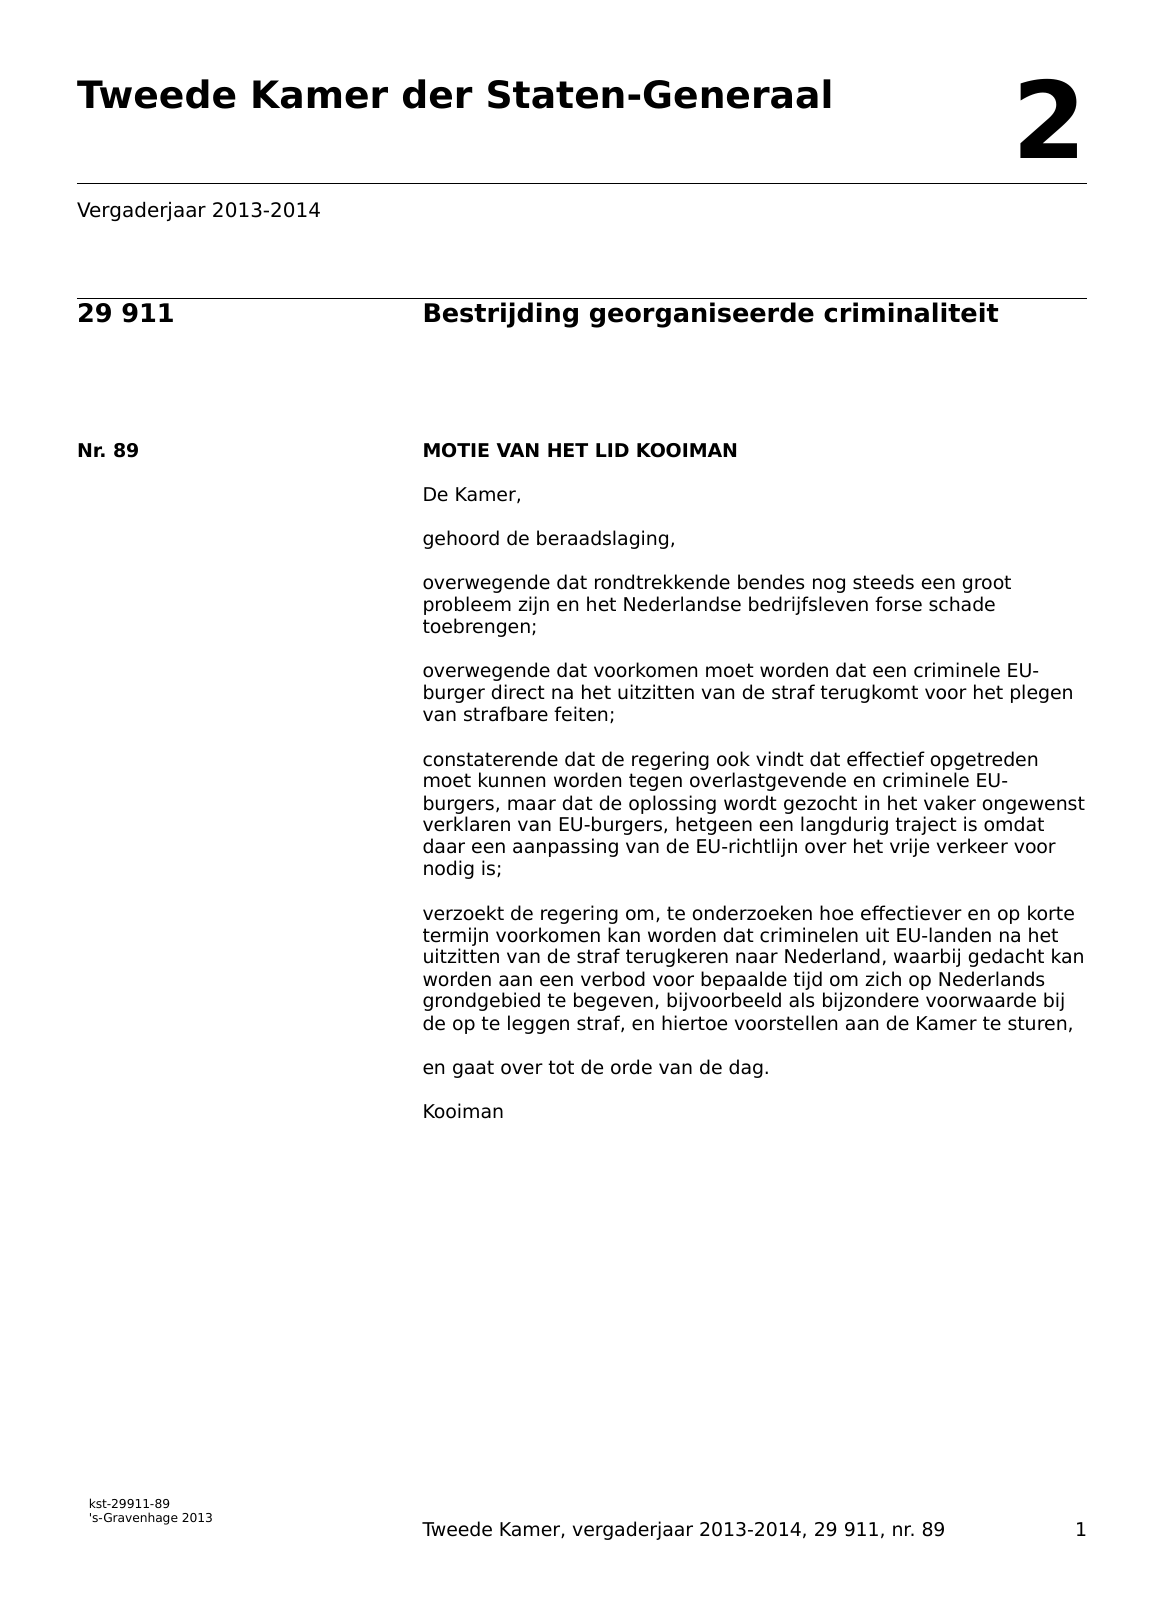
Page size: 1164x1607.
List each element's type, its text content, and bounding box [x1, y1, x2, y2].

subtitle 29 911 Bestrijding georganiseerde criminaliteit [77, 299, 1087, 329]
table_cell Vergaderjaar 2013-2014 [77, 184, 1087, 298]
text overwegende dat rondtrekkende bendes nog steeds een groot probleem zijn en het Nederlandse bedrijfsleven forse schade toebrengen; [422, 572, 1087, 638]
text en gaat over tot de orde van de dag. [422, 1057, 1087, 1078]
text gehoord de beraadslaging, [422, 528, 1087, 550]
table_header Tweede Kamer der Staten-Generaal [77, 59, 886, 183]
subtitle Nr. 89 MOTIE VAN HET LID KOOIMAN [77, 440, 1087, 462]
text De Kamer, [422, 484, 1087, 506]
text constaterende dat de regering ook vindt dat effectief opgetreden moet kunnen worden tegen overlastgevende en criminele EU-burgers, maar dat de oplossing wordt gezocht in het vaker ongewenst verklaren van EU-burgers, hetgeen een langdurig traject is omdat daar een aanpassing van de EU-richtlijn over het vrije verkeer voor nodig is; [422, 748, 1087, 880]
text 's-Gravenhage 2013 [88, 1511, 323, 1525]
text kst-29911-89 [88, 1497, 323, 1511]
text overwegende dat voorkomen moet worden dat een criminele EU-burger direct na het uitzitten van de straf terugkomt voor het plegen van strafbare feiten; [422, 660, 1087, 726]
text Kooiman [422, 1101, 1087, 1123]
text verzoekt de regering om, te onderzoeken hoe effectiever en op korte termijn voorkomen kan worden dat criminelen uit EU-landen na het uitzitten van de straf terugkeren naar Nederland, waarbij gedacht kan worden aan een verbod voor bepaalde tijd om zich op Nederlands grondgebied te begeven, bijvoorbeeld als bijzondere voorwaarde bij de op te leggen straf, en hiertoe voorstellen aan de Kamer te sturen, [422, 902, 1087, 1034]
table_header 2 [886, 59, 1087, 183]
